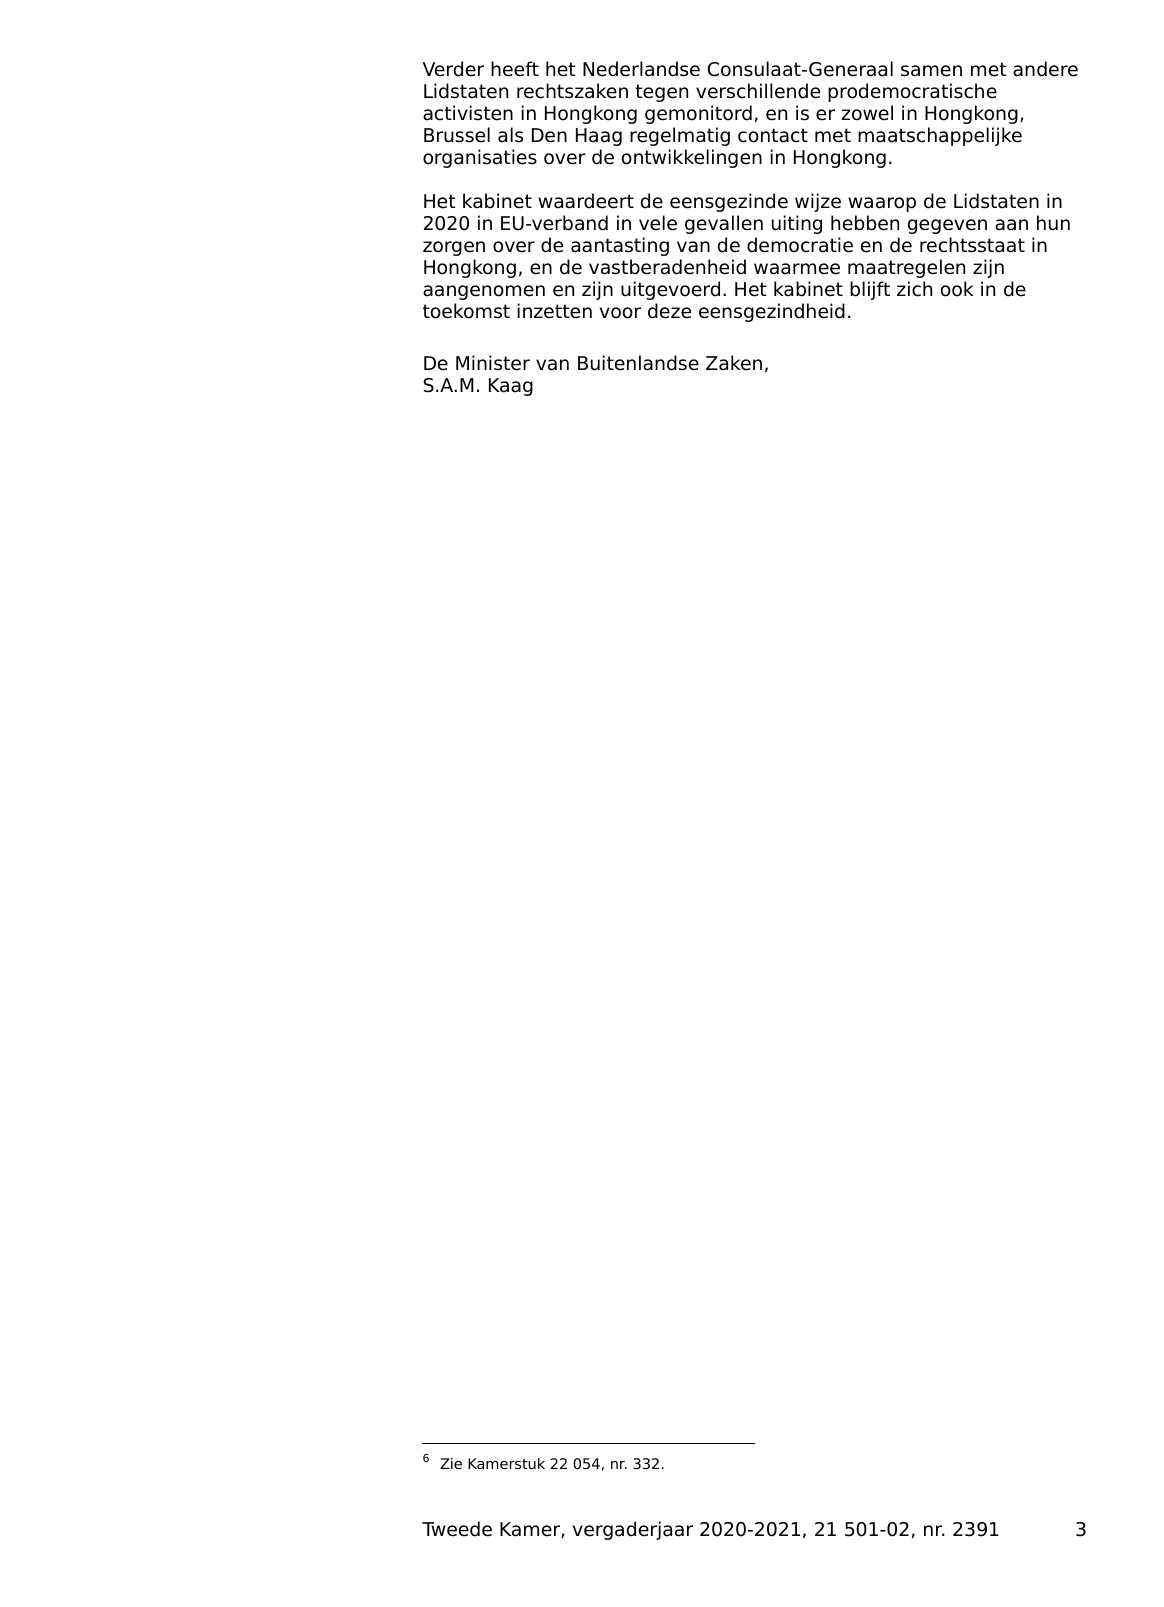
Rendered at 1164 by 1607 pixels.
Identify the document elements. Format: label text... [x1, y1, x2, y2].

text Verder heeft het Nederlandse Consulaat-Generaal samen met andere Lidstaten rechtszaken tegen verschillende prodemocratische activisten in Hongkong gemonitord, en is er zowel in Hongkong, Brussel als Den Haag regelmatig contact met maatschappelijke organisaties over de ontwikkelingen in Hongkong. [422, 59, 1087, 169]
text De Minister van Buitenlandse Zaken, S.A.M. Kaag [422, 353, 1087, 397]
text Zie Kamerstuk 22 054, nr. 332. [422, 1452, 1087, 1474]
text Het kabinet waardeert de eensgezinde wijze waarop de Lidstaten in 2020 in EU-verband in vele gevallen uiting hebben gegeven aan hun zorgen over de aantasting van de democratie en de rechtsstaat in Hongkong, en de vastberadenheid waarmee maatregelen zijn aangenomen en zijn uitgevoerd. Het kabinet blijft zich ook in de toekomst inzetten voor deze eensgezindheid. [422, 191, 1087, 323]
